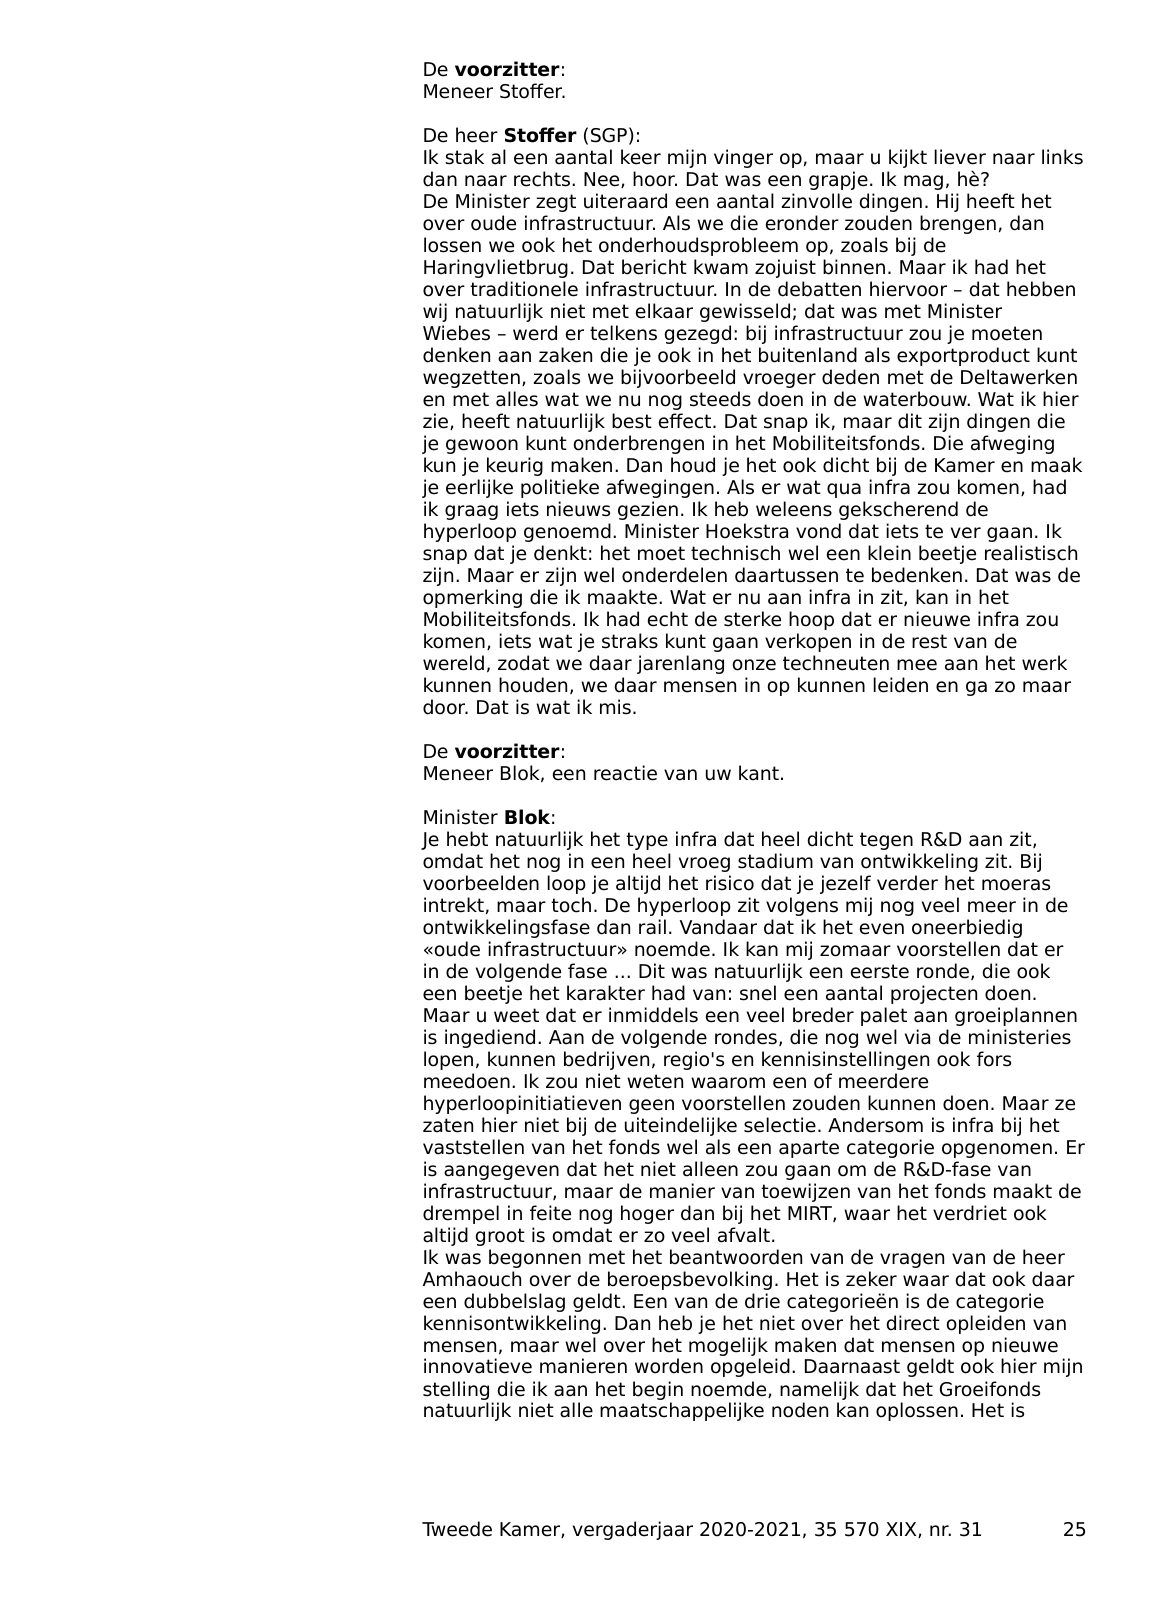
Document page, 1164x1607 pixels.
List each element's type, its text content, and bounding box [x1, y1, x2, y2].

text De Minister zegt uiteraard een aantal zinvolle dingen. Hij heeft het over oude infrastructuur. Als we die eronder zouden brengen, dan lossen we ook het onderhoudsprobleem op, zoals bij de Haringvlietbrug. Dat bericht kwam zojuist binnen. Maar ik had het over traditionele infrastructuur. In de debatten hiervoor – dat hebben wij natuurlijk niet met elkaar gewisseld; dat was met Minister Wiebes – werd er telkens gezegd: bij infrastructuur zou je moeten denken aan zaken die je ook in het buitenland als exportproduct kunt wegzetten, zoals we bijvoorbeeld vroeger deden met de Deltawerken en met alles wat we nu nog steeds doen in de waterbouw. Wat ik hier zie, heeft natuurlijk best effect. Dat snap ik, maar dit zijn dingen die je gewoon kunt onderbrengen in het Mobiliteitsfonds. Die afweging kun je keurig maken. Dan houd je het ook dicht bij de Kamer en maak je eerlijke politieke afwegingen. Als er wat qua infra zou komen, had ik graag iets nieuws gezien. Ik heb weleens gekscherend de hyperloop genoemd. Minister Hoekstra vond dat iets te ver gaan. Ik snap dat je denkt: het moet technisch wel een klein beetje realistisch zijn. Maar er zijn wel onderdelen daartussen te bedenken. Dat was de opmerking die ik maakte. Wat er nu aan infra in zit, kan in het Mobiliteitsfonds. Ik had echt de sterke hoop dat er nieuwe infra zou komen, iets wat je straks kunt gaan verkopen in de rest van de wereld, zodat we daar jarenlang onze techneuten mee aan het werk kunnen houden, we daar mensen in op kunnen leiden en ga zo maar door. Dat is wat ik mis. [422, 191, 1087, 719]
text De voorzitter: [422, 59, 1087, 81]
text Meneer Stoffer. [422, 81, 1087, 103]
text Ik was begonnen met het beantwoorden van de vragen van de heer Amhaouch over de beroepsbevolking. Het is zeker waar dat ook daar een dubbelslag geldt. Een van de drie categorieën is de categorie kennisontwikkeling. Dan heb je het niet over het direct opleiden van mensen, maar wel over het mogelijk maken dat mensen op nieuwe innovatieve manieren worden opgeleid. Daarnaast geldt ook hier mijn stelling die ik aan het begin noemde, namelijk dat het Groeifonds natuurlijk niet alle maatschappelijke noden kan oplossen. Het is [422, 1247, 1087, 1422]
text Minister Blok: [422, 807, 1087, 829]
text De voorzitter: [422, 741, 1087, 763]
text Ik stak al een aantal keer mijn vinger op, maar u kijkt liever naar links dan naar rechts. Nee, hoor. Dat was een grapje. Ik mag, hè? [422, 147, 1087, 191]
text De heer Stoffer (SGP): [422, 125, 1087, 147]
text Je hebt natuurlijk het type infra dat heel dicht tegen R&D aan zit, omdat het nog in een heel vroeg stadium van ontwikkeling zit. Bij voorbeelden loop je altijd het risico dat je jezelf verder het moeras intrekt, maar toch. De hyperloop zit volgens mij nog veel meer in de ontwikkelingsfase dan rail. Vandaar dat ik het even oneerbiedig «oude infrastructuur» noemde. Ik kan mij zomaar voorstellen dat er in de volgende fase ... Dit was natuurlijk een eerste ronde, die ook een beetje het karakter had van: snel een aantal projecten doen. Maar u weet dat er inmiddels een veel breder palet aan groeiplannen is ingediend. Aan de volgende rondes, die nog wel via de ministeries lopen, kunnen bedrijven, regio's en kennisinstellingen ook fors meedoen. Ik zou niet weten waarom een of meerdere hyperloopinitiatieven geen voorstellen zouden kunnen doen. Maar ze zaten hier niet bij de uiteindelijke selectie. Andersom is infra bij het vaststellen van het fonds wel als een aparte categorie opgenomen. Er is aangegeven dat het niet alleen zou gaan om de R&D-fase van infrastructuur, maar de manier van toewijzen van het fonds maakt de drempel in feite nog hoger dan bij het MIRT, waar het verdriet ook altijd groot is omdat er zo veel afvalt. [422, 829, 1087, 1247]
text Meneer Blok, een reactie van uw kant. [422, 763, 1087, 785]
